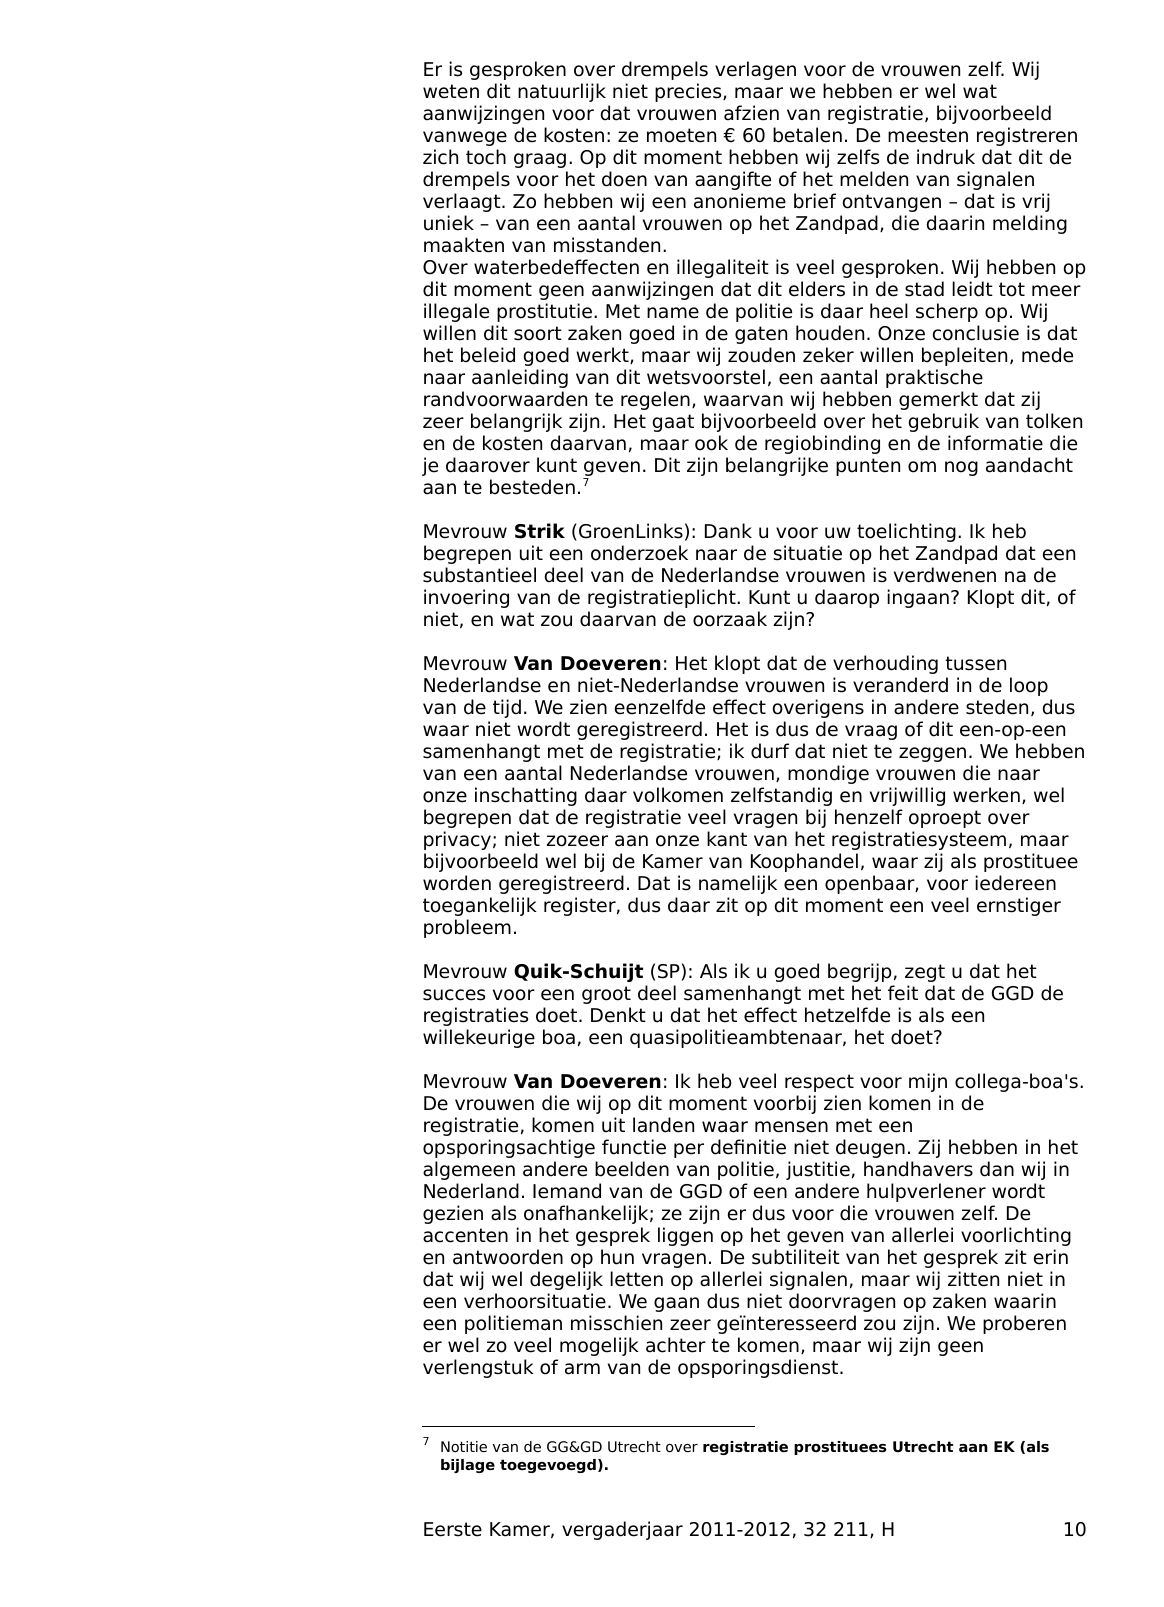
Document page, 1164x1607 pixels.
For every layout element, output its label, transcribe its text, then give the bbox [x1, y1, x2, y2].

text Mevrouw Van Doeveren: Ik heb veel respect voor mijn collega-boa's. De vrouwen die wij op dit moment voorbij zien komen in de registratie, komen uit landen waar mensen met een opsporingsachtige functie per definitie niet deugen. Zij hebben in het algemeen andere beelden van politie, justitie, handhavers dan wij in Nederland. Iemand van de GGD of een andere hulpverlener wordt gezien als onafhankelijk; ze zijn er dus voor die vrouwen zelf. De accenten in het gesprek liggen op het geven van allerlei voorlichting en antwoorden op hun vragen. De subtiliteit van het gesprek zit erin dat wij wel degelijk letten op allerlei signalen, maar wij zitten niet in een verhoorsituatie. We gaan dus niet doorvragen op zaken waarin een politieman misschien zeer geïnteresseerd zou zijn. We proberen er wel zo veel mogelijk achter te komen, maar wij zijn geen verlengstuk of arm van de opsporingsdienst. [422, 1071, 1087, 1379]
text Er is gesproken over drempels verlagen voor de vrouwen zelf. Wij weten dit natuurlijk niet precies, maar we hebben er wel wat aanwijzingen voor dat vrouwen afzien van registratie, bijvoorbeeld vanwege de kosten: ze moeten € 60 betalen. De meesten registreren zich toch graag. Op dit moment hebben wij zelfs de indruk dat dit de drempels voor het doen van aangifte of het melden van signalen verlaagt. Zo hebben wij een anonieme brief ontvangen – dat is vrij uniek – van een aantal vrouwen op het Zandpad, die daarin melding maakten van misstanden. [422, 59, 1087, 257]
text Mevrouw Strik (GroenLinks): Dank u voor uw toelichting. Ik heb begrepen uit een onderzoek naar de situatie op het Zandpad dat een substantieel deel van de Nederlandse vrouwen is verdwenen na de invoering van de registratieplicht. Kunt u daarop ingaan? Klopt dit, of niet, en wat zou daarvan de oorzaak zijn? [422, 521, 1087, 631]
text Notitie van de GG&GD Utrecht over registratie prostituees Utrecht aan EK (als bijlage toegevoegd). [422, 1435, 1087, 1474]
text Over waterbedeffecten en illegaliteit is veel gesproken. Wij hebben op dit moment geen aanwijzingen dat dit elders in de stad leidt tot meer illegale prostitutie. Met name de politie is daar heel scherp op. Wij willen dit soort zaken goed in de gaten houden. Onze conclusie is dat het beleid goed werkt, maar wij zouden zeker willen bepleiten, mede naar aanleiding van dit wetsvoorstel, een aantal praktische randvoorwaarden te regelen, waarvan wij hebben gemerkt dat zij zeer belangrijk zijn. Het gaat bijvoorbeeld over het gebruik van tolken en de kosten daarvan, maar ook de regiobinding en de informatie die je daarover kunt geven. Dit zijn belangrijke punten om nog aandacht aan te besteden. [422, 257, 1087, 499]
text Mevrouw Van Doeveren: Het klopt dat de verhouding tussen Nederlandse en niet-Nederlandse vrouwen is veranderd in de loop van de tijd. We zien eenzelfde effect overigens in andere steden, dus waar niet wordt geregistreerd. Het is dus de vraag of dit een-op-een samenhangt met de registratie; ik durf dat niet te zeggen. We hebben van een aantal Nederlandse vrouwen, mondige vrouwen die naar onze inschatting daar volkomen zelfstandig en vrijwillig werken, wel begrepen dat de registratie veel vragen bij henzelf oproept over privacy; niet zozeer aan onze kant van het registratiesysteem, maar bijvoorbeeld wel bij de Kamer van Koophandel, waar zij als prostituee worden geregistreerd. Dat is namelijk een openbaar, voor iedereen toegankelijk register, dus daar zit op dit moment een veel ernstiger probleem. [422, 653, 1087, 939]
text Mevrouw Quik-Schuijt (SP): Als ik u goed begrijp, zegt u dat het succes voor een groot deel samenhangt met het feit dat de GGD de registraties doet. Denkt u dat het effect hetzelfde is als een willekeurige boa, een quasipolitieambtenaar, het doet? [422, 961, 1087, 1049]
